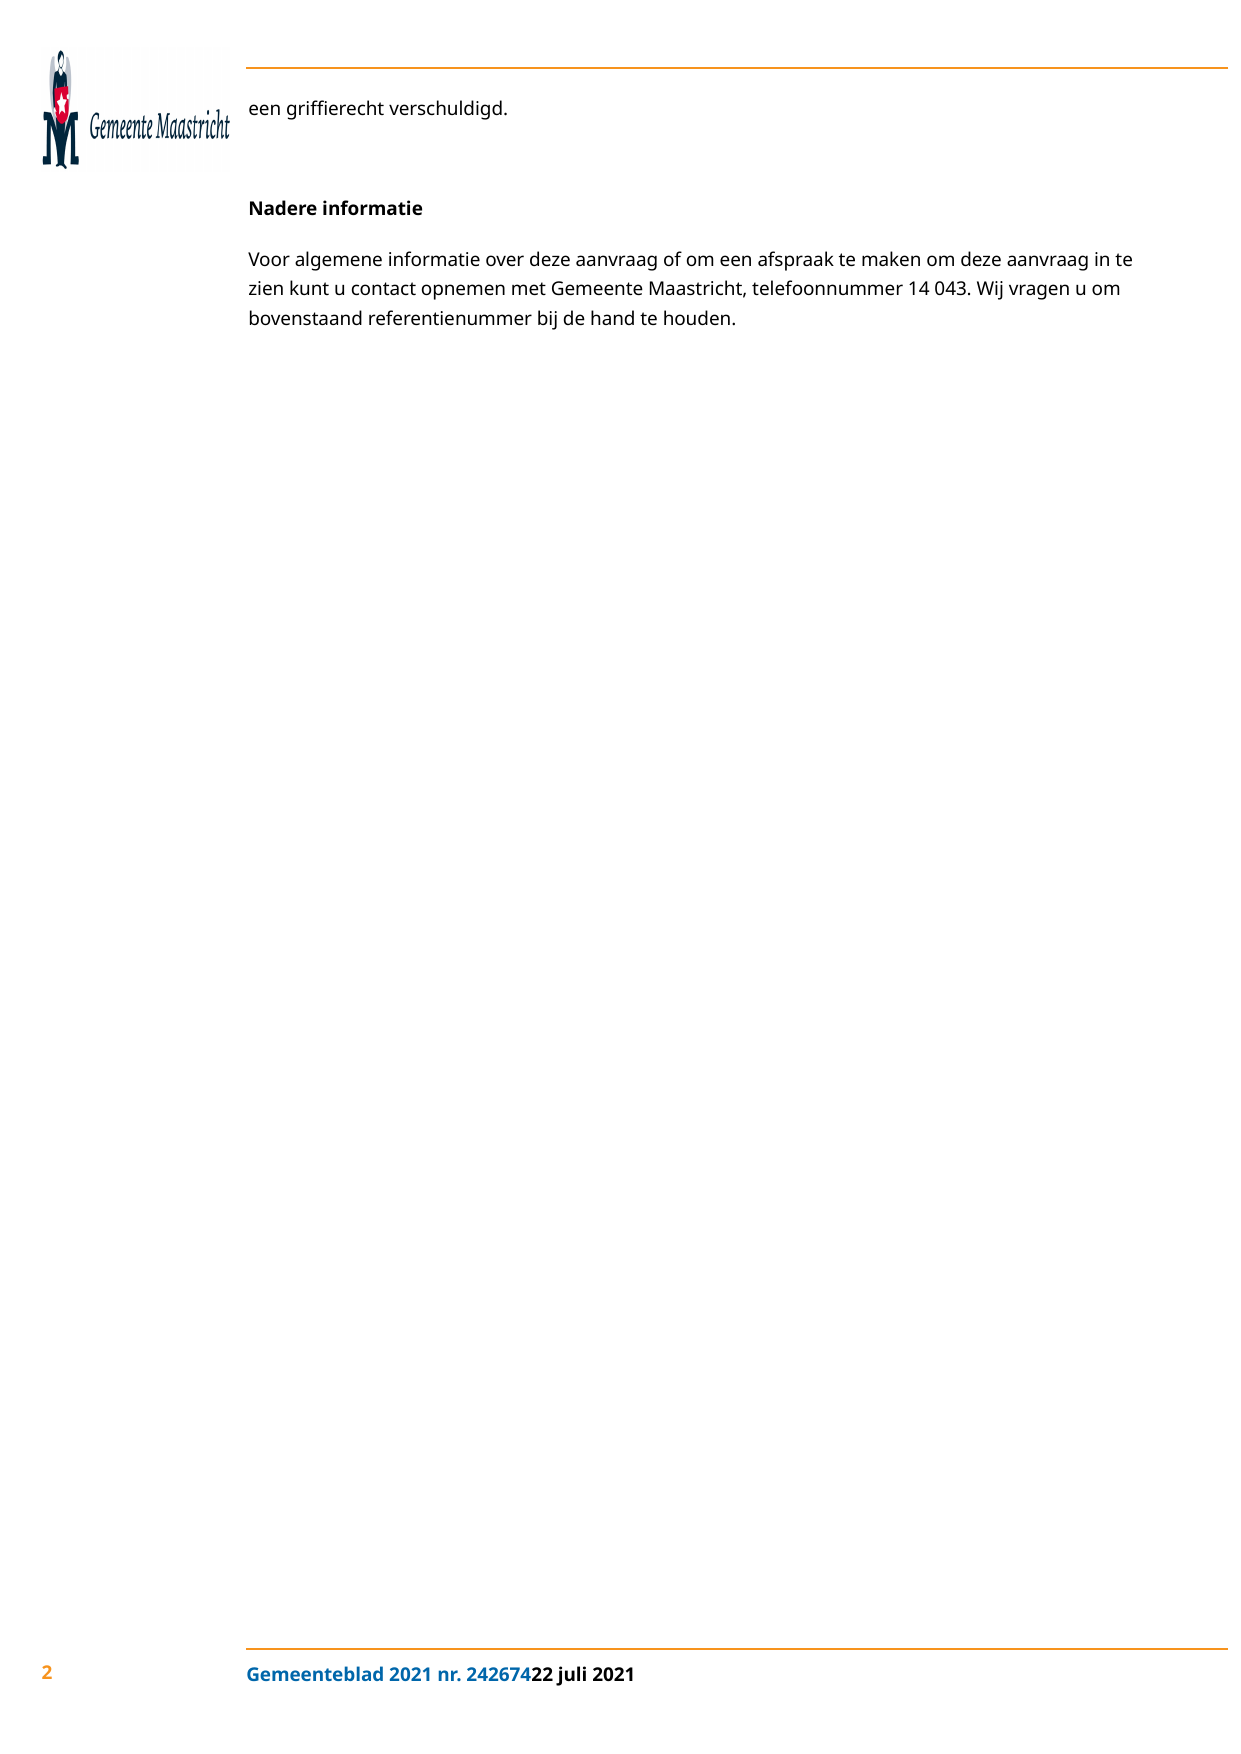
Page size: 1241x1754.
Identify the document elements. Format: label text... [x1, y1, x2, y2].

text een griffierecht verschuldigd. [248, 95, 1152, 121]
text Nadere informatie [248, 196, 1152, 221]
text Voor algemene informatie over deze aanvraag of om een afspraak te maken om deze aanvraag in te zien kunt u contact opnemen met Gemeente Maastricht, telefoonnummer 14 043. Wij vragen u om bovenstaand referentienummer bij de hand te houden. [248, 246, 1152, 331]
picture [41, 47, 231, 172]
